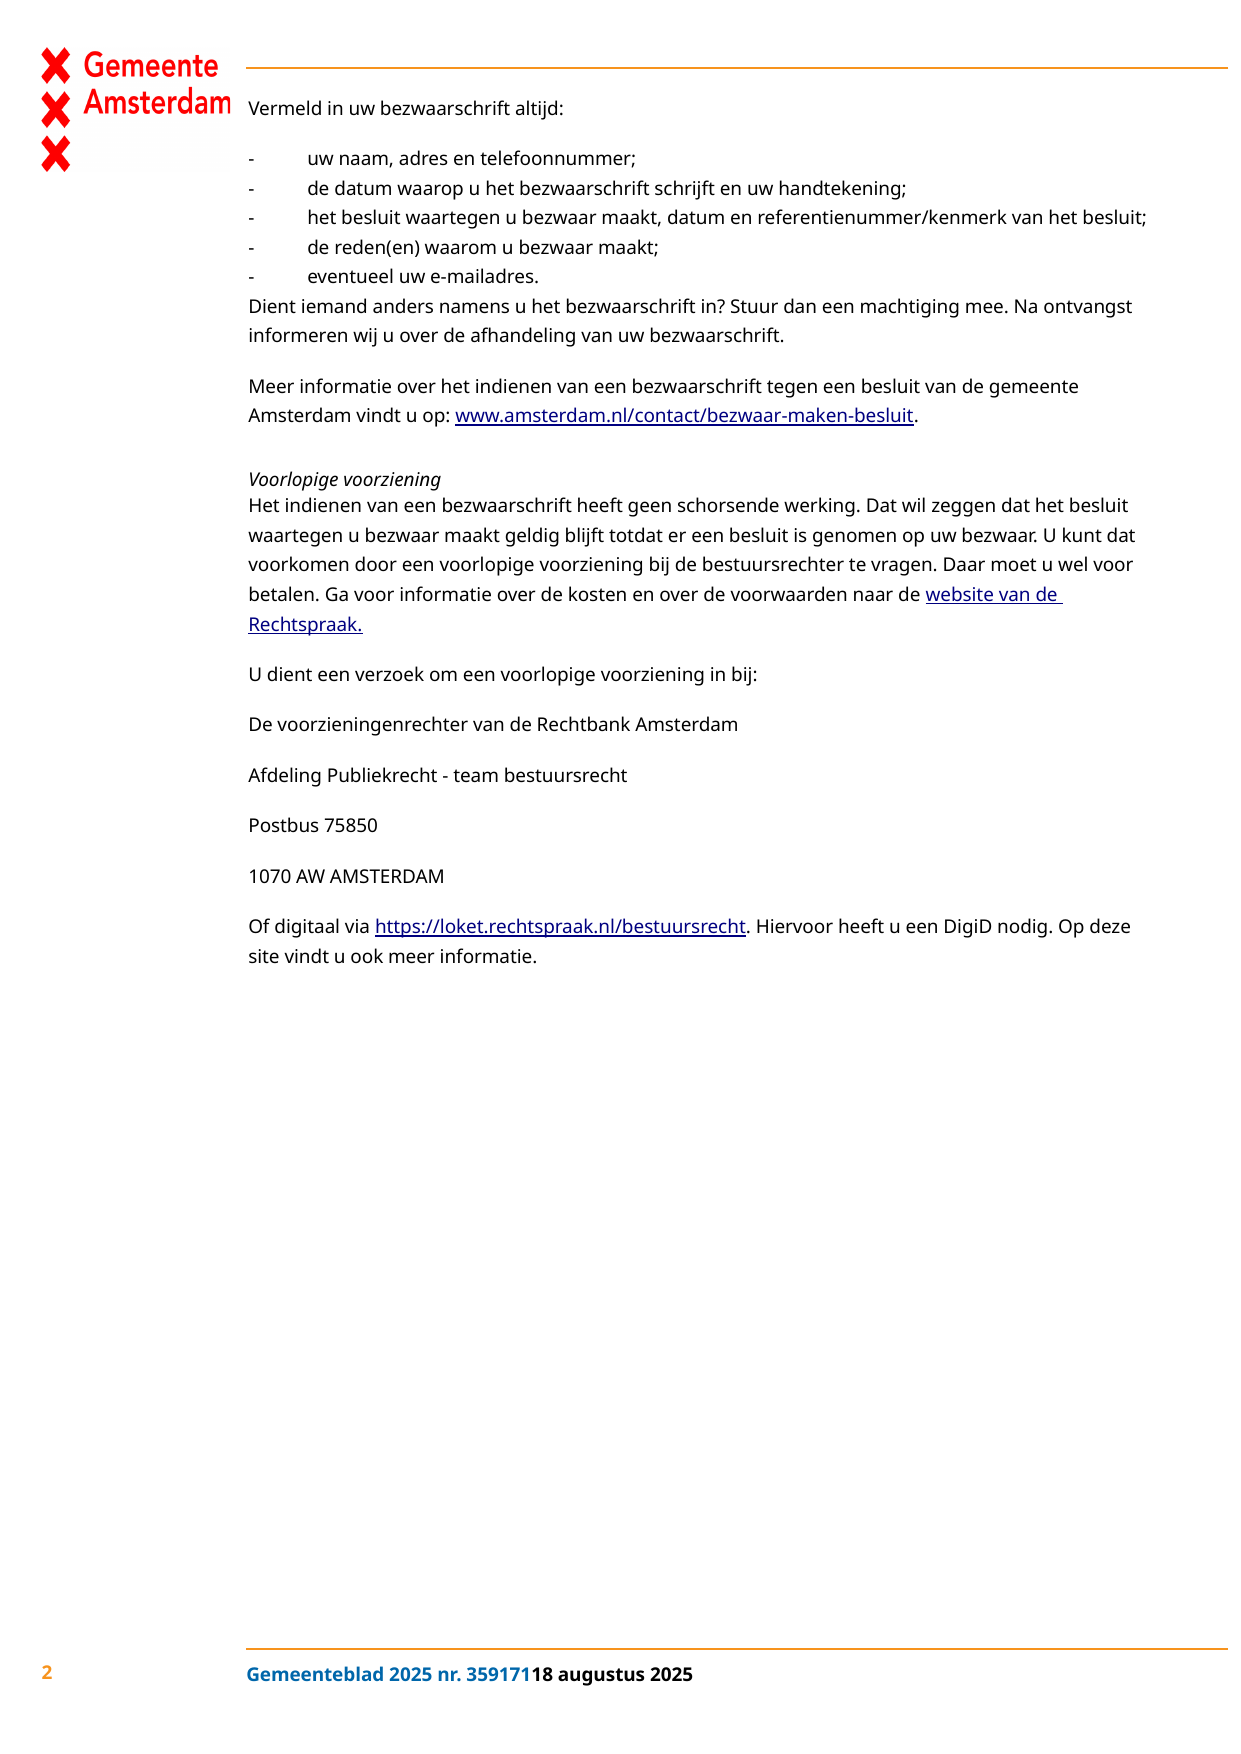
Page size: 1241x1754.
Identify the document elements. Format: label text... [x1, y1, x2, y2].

picture [41, 47, 231, 172]
text Afdeling Publiekrecht - team bestuursrecht [248, 762, 1152, 788]
text Postbus 75850 [248, 812, 1152, 838]
text Meer informatie over het indienen van een bezwaarschrift tegen een besluit van de gemeente Amsterdam vindt u op: www.amsterdam.nl/contact/bezwaar-maken-besluit. [248, 373, 1152, 428]
text Voorlopige voorziening [248, 467, 1152, 492]
text 1070 AW AMSTERDAM [248, 863, 1152, 888]
text Vermeld in uw bezwaarschrift altijd: [248, 95, 1152, 121]
text Of digitaal via https://loket.rechtspraak.nl/bestuursrecht. Hiervoor heeft u een DigiD nodig. Op deze site vindt u ook meer informatie. [248, 913, 1152, 968]
list het besluit waartegen u bezwaar maakt, datum en referentienummer/kenmerk van het besluit; [248, 204, 1152, 230]
list de datum waarop u het bezwaarschrift schrijft en uw handtekening; [248, 175, 1152, 201]
text De voorzieningenrechter van de Rechtbank Amsterdam [248, 712, 1152, 737]
list de reden(en) waarom u bezwaar maakt; [248, 234, 1152, 260]
text Dient iemand anders namens u het bezwaarschrift in? Stuur dan een machtiging mee. Na ontvangst informeren wij u over de afhandeling van uw bezwaarschrift. [248, 293, 1152, 348]
list eventueel uw e-mailadres. [248, 263, 1152, 289]
text U dient een verzoek om een voorlopige voorziening in bij: [248, 661, 1152, 687]
text Het indienen van een bezwaarschrift heeft geen schorsende werking. Dat wil zeggen dat het besluit waartegen u bezwaar maakt geldig blijft totdat er een besluit is genomen op uw bezwaar. U kunt dat voorkomen door een voorlopige voorziening bij de bestuursrechter te vragen. Daar moet u wel voor betalen. Ga voor informatie over de kosten en over de voorwaarden naar de website van de Rechtspraak. [248, 492, 1152, 636]
list uw naam, adres en telefoonnummer; [248, 145, 1152, 171]
